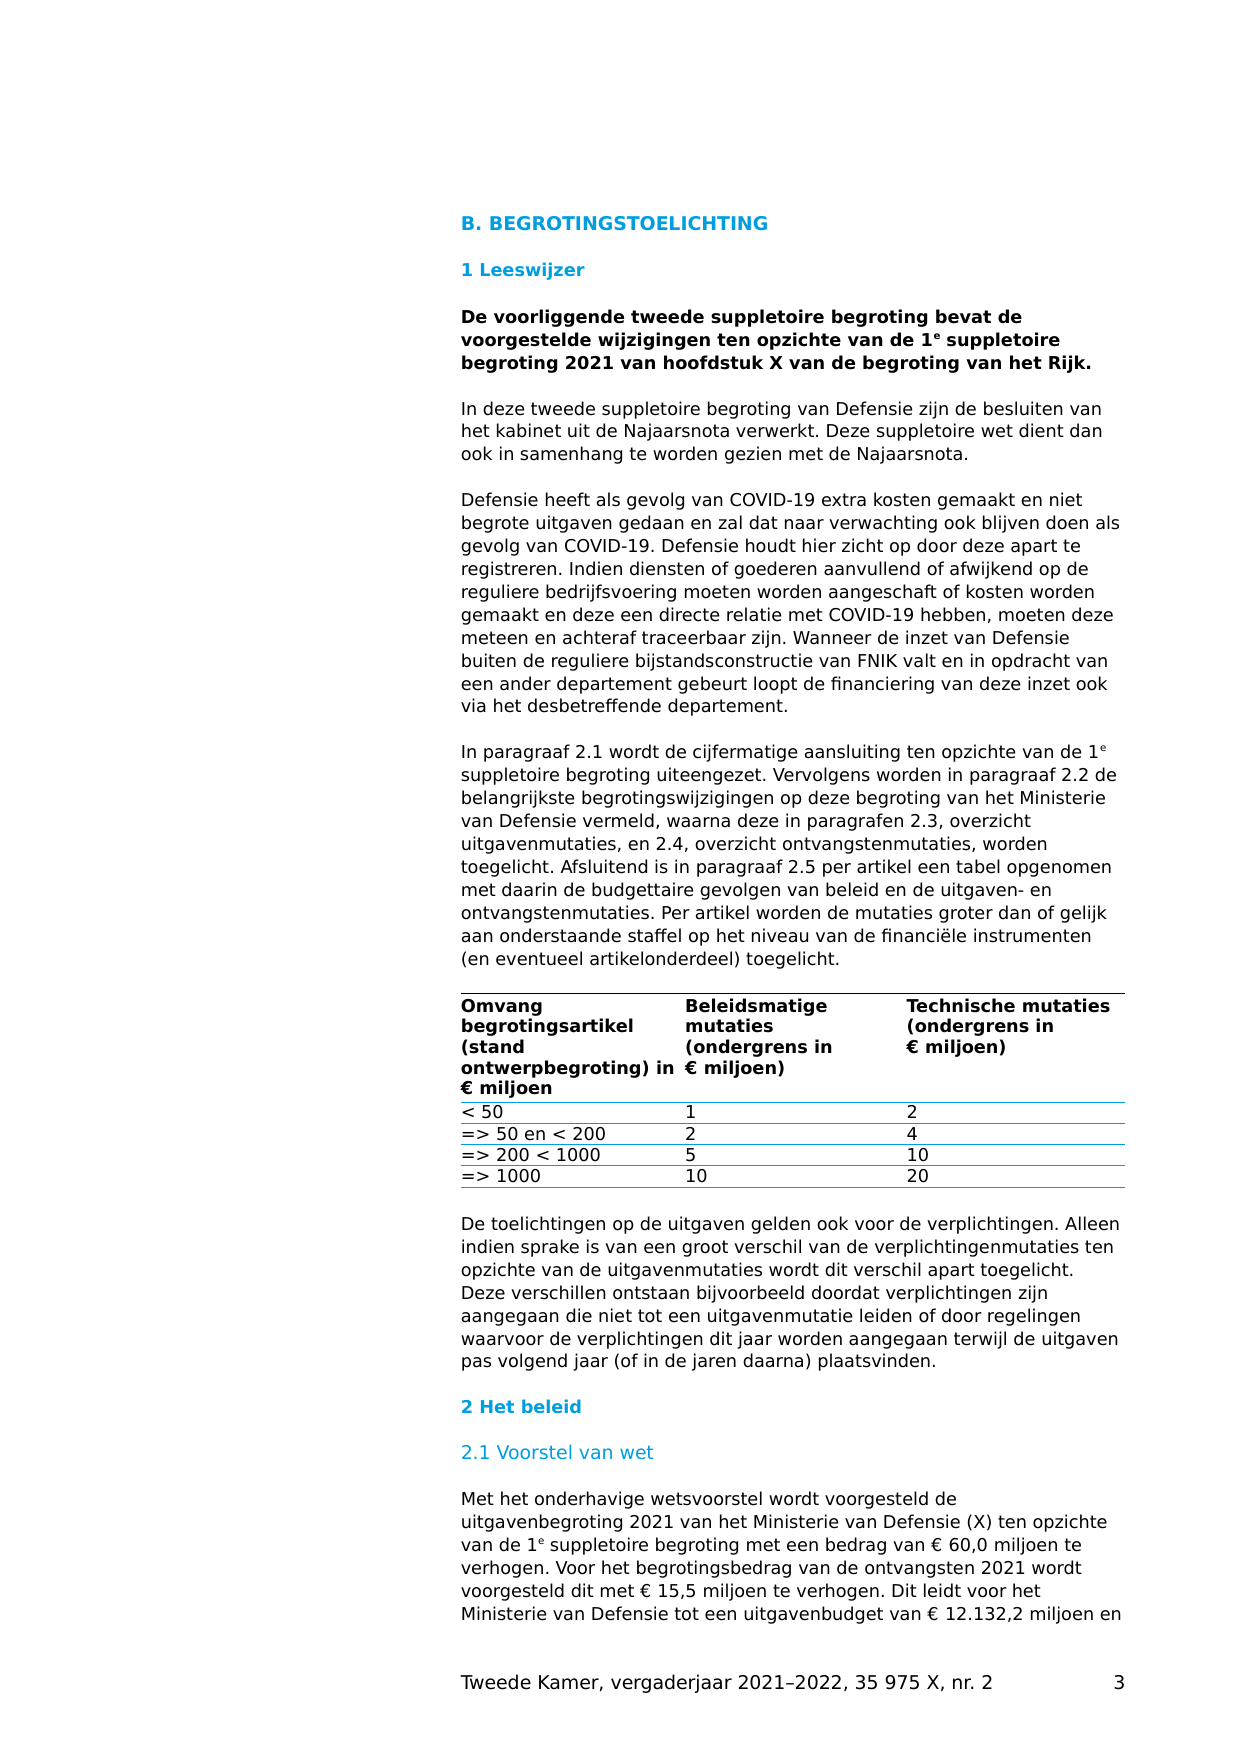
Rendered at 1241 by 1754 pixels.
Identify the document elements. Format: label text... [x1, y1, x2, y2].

table_cell 10 [682, 1166, 903, 1186]
title B. BEGROTINGSTOELICHTING [461, 213, 1125, 235]
table_cell 4 [904, 1124, 1125, 1144]
table_header Beleidsmatige mutaties (ondergrens in € miljoen) [682, 994, 903, 1102]
text In deze tweede suppletoire begroting van Defensie zijn de besluiten van het kabinet uit de Najaarsnota verwerkt. Deze suppletoire wet dient dan ook in samenhang te worden gezien met de Najaarsnota. [461, 397, 1125, 465]
table_cell 2 [904, 1103, 1125, 1123]
title 1 Leeswijzer [461, 258, 1125, 281]
title 2.1 Voorstel van wet [461, 1442, 1125, 1464]
table_cell 10 [904, 1145, 1125, 1165]
table_cell => 200 < 1000 [461, 1145, 682, 1165]
text In paragraaf 2.1 wordt de cijfermatige aansluiting ten opzichte van de 1e suppletoire begroting uiteengezet. Vervolgens worden in paragraaf 2.2 de belangrijkste begrotingswijzigingen op deze begroting van het Ministerie van Defensie vermeld, waarna deze in paragrafen 2.3, overzicht uitgavenmutaties, en 2.4, overzicht ontvangstenmutaties, worden toegelicht. Afsluitend is in paragraaf 2.5 per artikel een tabel opgenomen met daarin de budgettaire gevolgen van beleid en de uitgaven- en ontvangstenmutaties. Per artikel worden de mutaties groter dan of gelijk aan onderstaande staffel op het niveau van de financiële instrumenten (en eventueel artikelonderdeel) toegelicht. [461, 740, 1125, 969]
text De toelichtingen op de uitgaven gelden ook voor de verplichtingen. Alleen indien sprake is van een groot verschil van de verplichtingenmutaties ten opzichte van de uitgavenmutaties wordt dit verschil apart toegelicht. Deze verschillen ontstaan bijvoorbeeld doordat verplichtingen zijn aangegaan die niet tot een uitgavenmutatie leiden of door regelingen waarvoor de verplichtingen dit jaar worden aangegaan terwijl de uitgaven pas volgend jaar (of in de jaren daarna) plaatsvinden. [461, 1212, 1125, 1372]
title 2 Het beleid [461, 1395, 1125, 1418]
table_header Omvang begrotingsartikel (stand ontwerpbegroting) in € miljoen [461, 994, 682, 1102]
table_cell => 50 en < 200 [461, 1124, 682, 1144]
text Met het onderhavige wetsvoorstel wordt voorgesteld de uitgavenbegroting 2021 van het Ministerie van Defensie (X) ten opzichte van de 1e suppletoire begroting met een bedrag van € 60,0 miljoen te verhogen. Voor het begrotingsbedrag van de ontvangsten 2021 wordt voorgesteld dit met € 15,5 miljoen te verhogen. Dit leidt voor het Ministerie van Defensie tot een uitgavenbudget van € 12.132,2 miljoen en [461, 1487, 1125, 1625]
table_cell 2 [682, 1124, 903, 1144]
table_cell 1 [682, 1103, 903, 1123]
text Defensie heeft als gevolg van COVID-19 extra kosten gemaakt en niet begrote uitgaven gedaan en zal dat naar verwachting ook blijven doen als gevolg van COVID-19. Defensie houdt hier zicht op door deze apart te registreren. Indien diensten of goederen aanvullend of afwijkend op de reguliere bedrijfsvoering moeten worden aangeschaft of kosten worden gemaakt en deze een directe relatie met COVID-19 hebben, moeten deze meteen en achteraf traceerbaar zijn. Wanneer de inzet van Defensie buiten de reguliere bijstandsconstructie van FNIK valt en in opdracht van een ander departement gebeurt loopt de financiering van deze inzet ook via het desbetreffende departement. [461, 488, 1125, 717]
table_header Technische mutaties (ondergrens in € miljoen) [904, 994, 1125, 1102]
table_cell < 50 [461, 1103, 682, 1123]
table_cell 20 [904, 1166, 1125, 1186]
table_cell 5 [682, 1145, 903, 1165]
text De voorliggende tweede suppletoire begroting bevat de voorgestelde wijzigingen ten opzichte van de 1e suppletoire begroting 2021 van hoofdstuk X van de begroting van het Rijk. [461, 305, 1125, 374]
table_cell => 1000 [461, 1166, 682, 1186]
